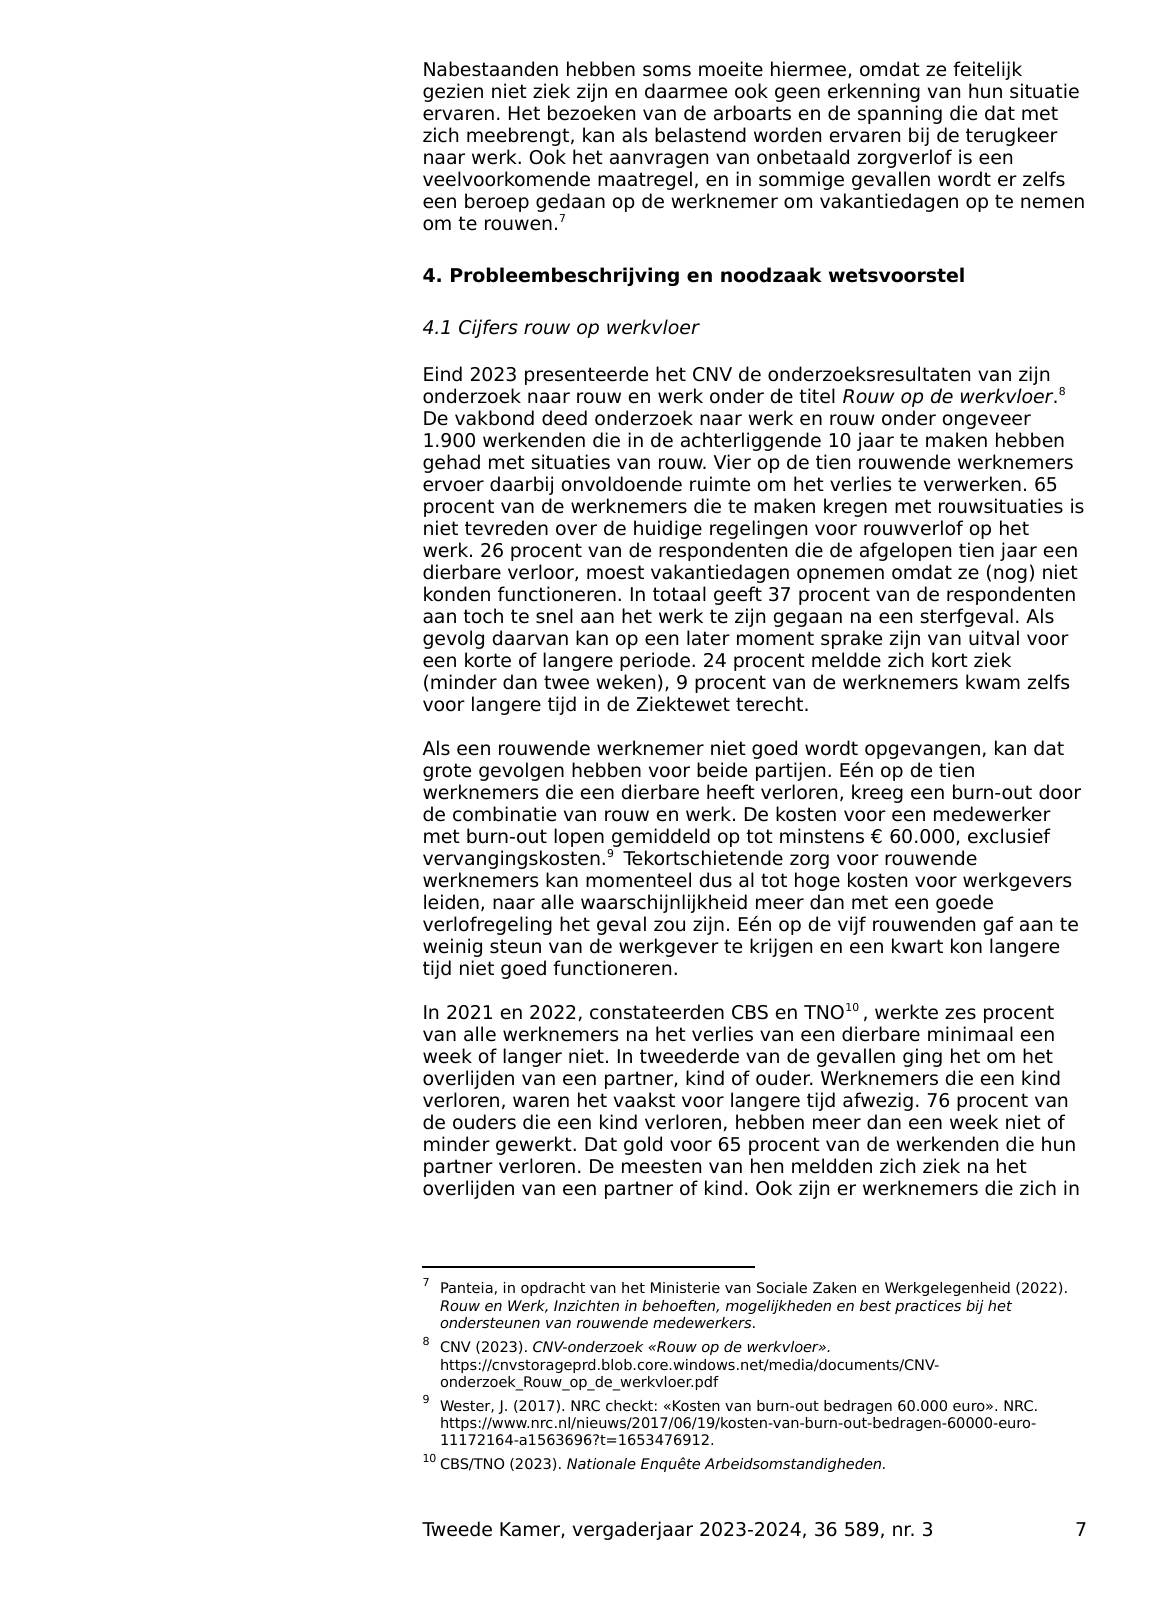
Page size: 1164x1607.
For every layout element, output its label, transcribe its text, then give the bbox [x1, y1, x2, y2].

text Nabestaanden hebben soms moeite hiermee, omdat ze feitelijk gezien niet ziek zijn en daarmee ook geen erkenning van hun situatie ervaren. Het bezoeken van de arboarts en de spanning die dat met zich meebrengt, kan als belastend worden ervaren bij de terugkeer naar werk. Ook het aanvragen van onbetaald zorgverlof is een veelvoorkomende maatregel, en in sommige gevallen wordt er zelfs een beroep gedaan op de werknemer om vakantiedagen op te nemen om te rouwen. [422, 59, 1087, 235]
text Panteia, in opdracht van het Ministerie van Sociale Zaken en Werkgelegenheid (2022). Rouw en Werk, Inzichten in behoeften, mogelijkheden en best practices bij het ondersteunen van rouwende medewerkers. [422, 1276, 1087, 1332]
text CBS/TNO (2023). Nationale Enquête Arbeidsomstandigheden. [422, 1452, 1087, 1474]
text CNV (2023). CNV-onderzoek «Rouw op de werkvloer». https://cnvstorageprd.blob.core.windows.net/media/documents/CNV-onderzoek_Rouw_op_de_werkvloer.pdf [422, 1335, 1087, 1391]
subtitle 4. Probleembeschrijving en noodzaak wetsvoorstel [422, 265, 1087, 287]
text Wester, J. (2017). NRC checkt: «Kosten van burn-out bedragen 60.000 euro». NRC. https://www.nrc.nl/nieuws/2017/06/19/kosten-van-burn-out-bedragen-60000-euro-11172164-a1563696?t=1653476912. [422, 1393, 1087, 1449]
text Als een rouwende werknemer niet goed wordt opgevangen, kan dat grote gevolgen hebben voor beide partijen. Eén op de tien werknemers die een dierbare heeft verloren, kreeg een burn-out door de combinatie van rouw en werk. De kosten voor een medewerker met burn-out lopen gemiddeld op tot minstens € 60.000, exclusief vervangingskosten. Tekortschietende zorg voor rouwende werknemers kan momenteel dus al tot hoge kosten voor werkgevers leiden, naar alle waarschijnlijkheid meer dan met een goede verlofregeling het geval zou zijn. Eén op de vijf rouwenden gaf aan te weinig steun van de werkgever te krijgen en een kwart kon langere tijd niet goed functioneren. [422, 738, 1087, 979]
text In 2021 en 2022, constateerden CBS en TNO, werkte zes procent van alle werknemers na het verlies van een dierbare minimaal een week of langer niet. In tweederde van de gevallen ging het om het overlijden van een partner, kind of ouder. Werknemers die een kind verloren, waren het vaakst voor langere tijd afwezig. 76 procent van de ouders die een kind verloren, hebben meer dan een week niet of minder gewerkt. Dat gold voor 65 procent van de werkenden die hun partner verloren. De meesten van hen meldden zich ziek na het overlijden van een partner of kind. Ook zijn er werknemers die zich in [422, 1002, 1087, 1199]
text Eind 2023 presenteerde het CNV de onderzoeksresultaten van zijn onderzoek naar rouw en werk onder de titel Rouw op de werkvloer. De vakbond deed onderzoek naar werk en rouw onder ongeveer 1.900 werkenden die in de achterliggende 10 jaar te maken hebben gehad met situaties van rouw. Vier op de tien rouwende werknemers ervoer daarbij onvoldoende ruimte om het verlies te verwerken. 65 procent van de werknemers die te maken kregen met rouwsituaties is niet tevreden over de huidige regelingen voor rouwverlof op het werk. 26 procent van de respondenten die de afgelopen tien jaar een dierbare verloor, moest vakantiedagen opnemen omdat ze (nog) niet konden functioneren. In totaal geeft 37 procent van de respondenten aan toch te snel aan het werk te zijn gegaan na een sterfgeval. Als gevolg daarvan kan op een later moment sprake zijn van uitval voor een korte of langere periode. 24 procent meldde zich kort ziek (minder dan twee weken), 9 procent van de werknemers kwam zelfs voor langere tijd in de Ziektewet terecht. [422, 364, 1087, 716]
subtitle 4.1 Cijfers rouw op werkvloer [422, 317, 1087, 339]
